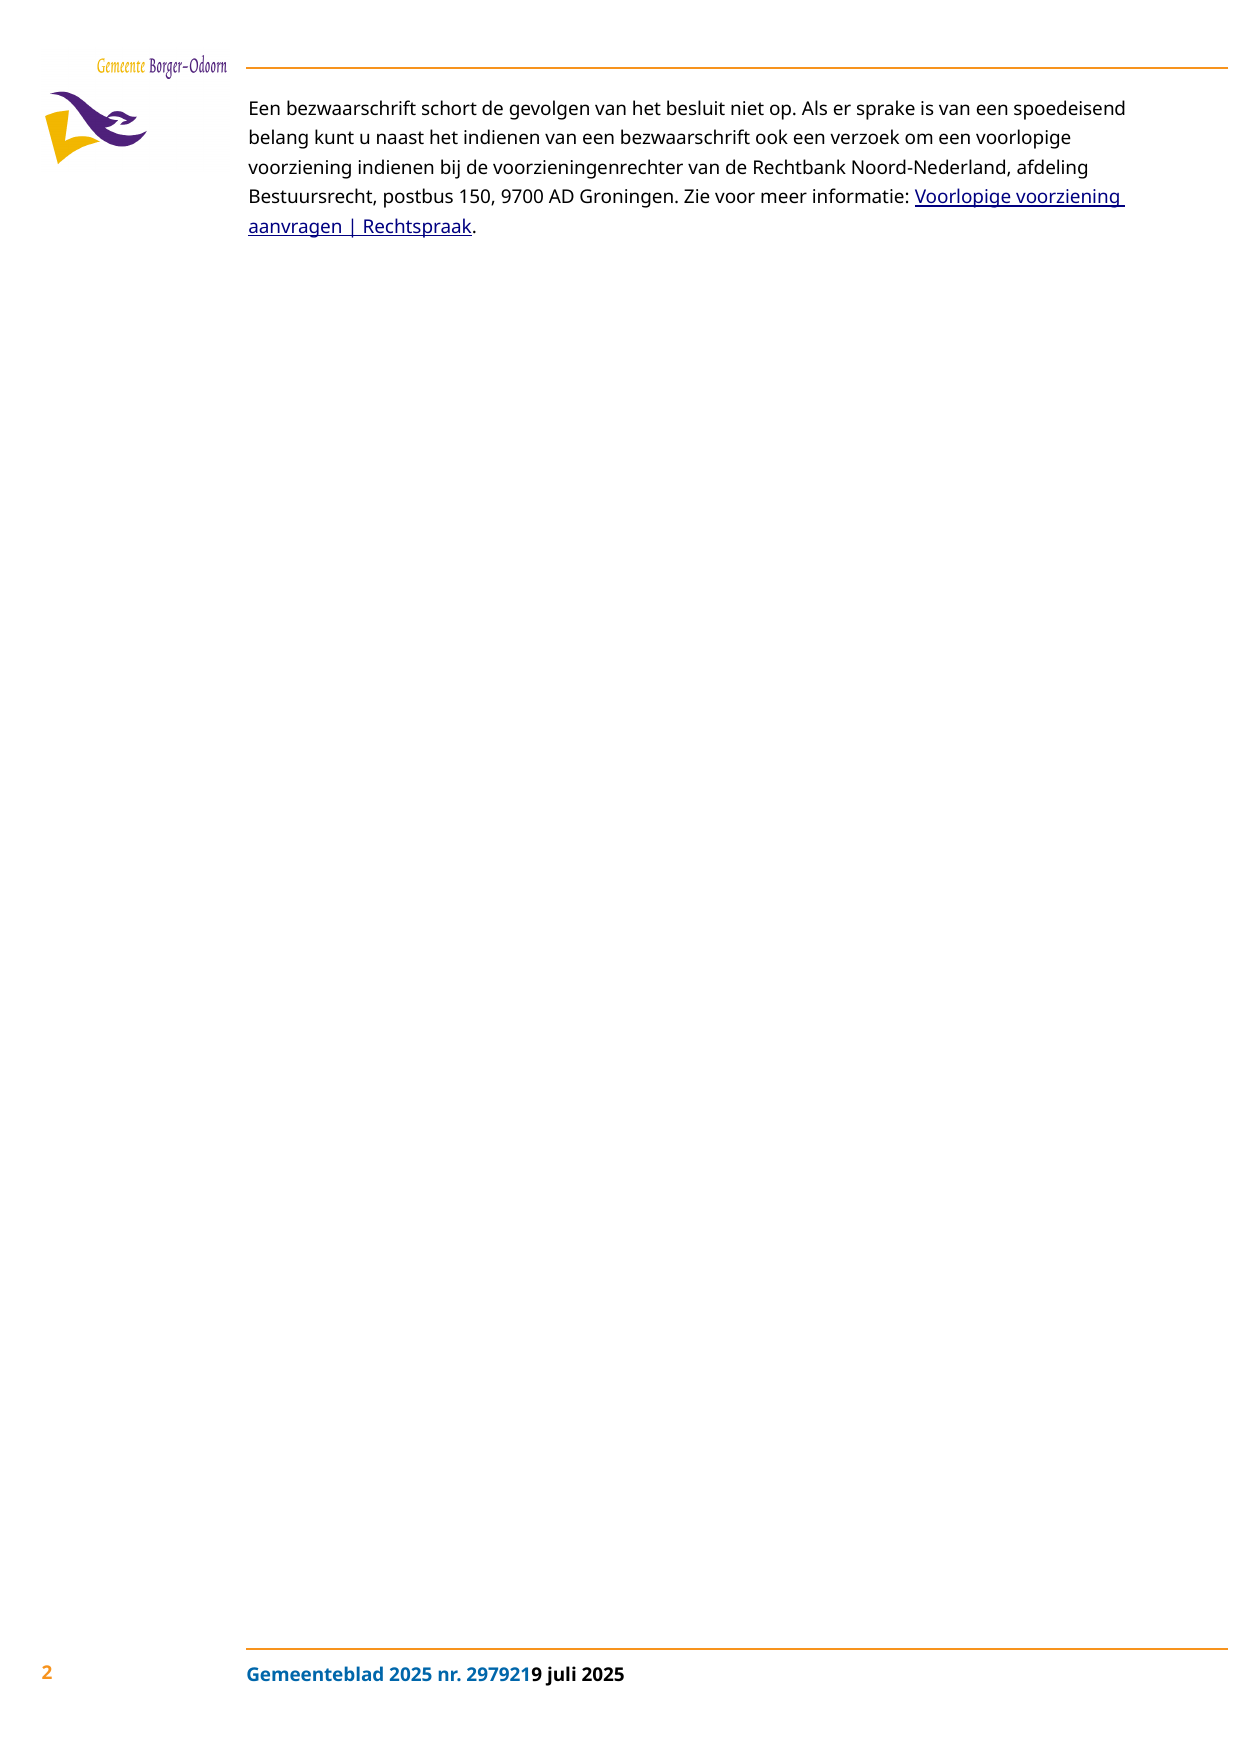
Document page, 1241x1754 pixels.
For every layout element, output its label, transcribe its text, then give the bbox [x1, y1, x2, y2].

picture [41, 47, 231, 172]
text Een bezwaarschrift schort de gevolgen van het besluit niet op. Als er sprake is van een spoedeisend belang kunt u naast het indienen van een bezwaarschrift ook een verzoek om een voorlopige voorziening indienen bij de voorzieningenrechter van de Rechtbank Noord-Nederland, afdeling Bestuursrecht, postbus 150, 9700 AD Groningen. Zie voor meer informatie: Voorlopige voorziening aanvragen | Rechtspraak. [248, 95, 1152, 239]
